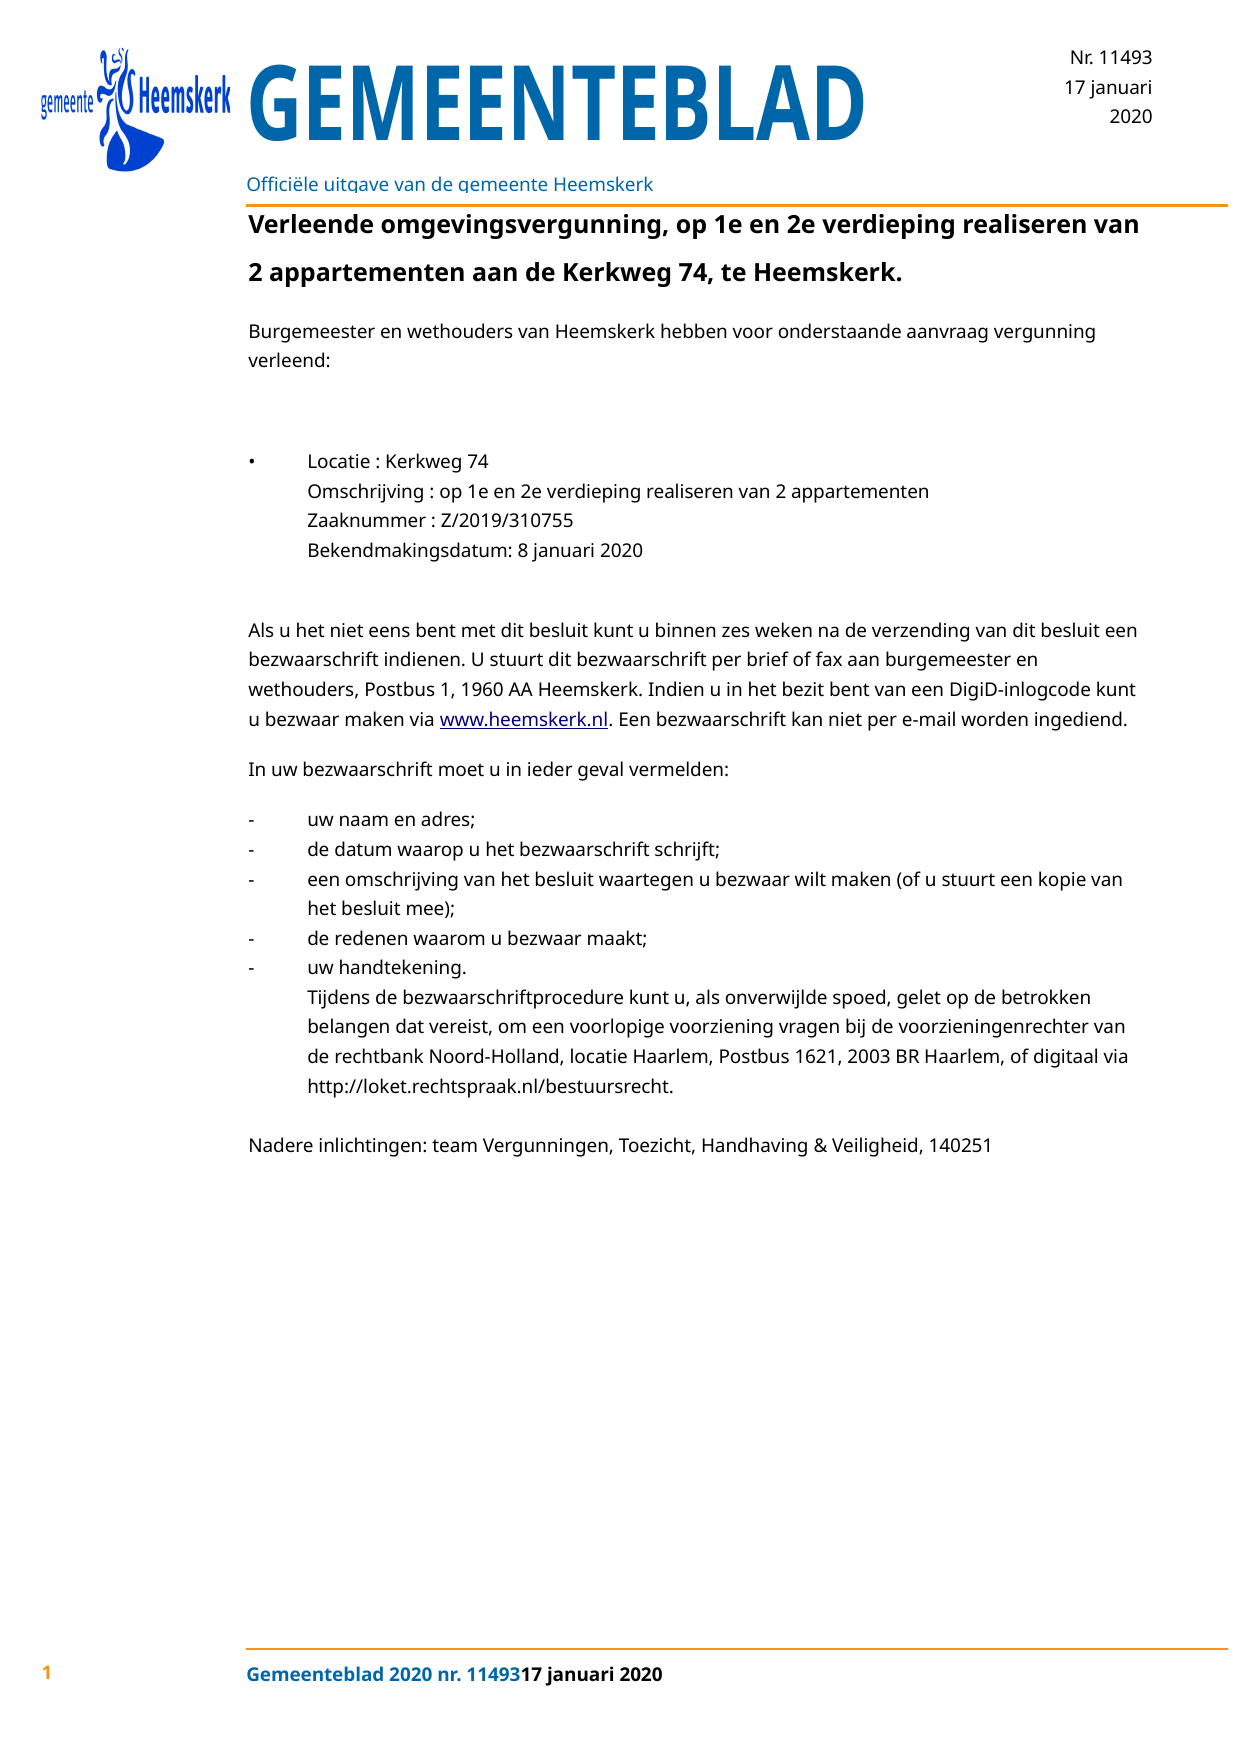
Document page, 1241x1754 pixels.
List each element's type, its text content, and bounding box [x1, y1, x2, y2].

list Tijdens de bezwaarschriftprocedure kunt u, als onverwijlde spoed, gelet op de betrokken belangen dat vereist, om een voorlopige voorziening vragen bij de voorzieningenrechter van de rechtbank Noord-Holland, locatie Haarlem, Postbus 1621, 2003 BR Haarlem, of digitaal via http://loket.rechtspraak.nl/bestuursrecht. [248, 984, 1152, 1099]
text Verleende omgevingsvergunning, op 1e en 2e verdieping realiseren van 2 appartementen aan de Kerkweg 74, te Heemskerk. [248, 207, 1152, 288]
list de redenen waarom u bezwaar maakt; [248, 925, 1152, 951]
list Bekendmakingsdatum: 8 januari 2020 [248, 537, 1152, 563]
text Nadere inlichtingen: team Vergunningen, Toezicht, Handhaving & Veiligheid, 140251 [248, 1132, 1152, 1158]
list de datum waarop u het bezwaarschrift schrijft; [248, 836, 1152, 862]
list uw naam en adres; [248, 807, 1152, 832]
list een omschrijving van het besluit waartegen u bezwaar wilt maken (of u stuurt een kopie van het besluit mee); [248, 866, 1152, 921]
list Zaaknummer : Z/2019/310755 [248, 507, 1152, 533]
list Omschrijving : op 1e en 2e verdieping realiseren van 2 appartementen [248, 478, 1152, 504]
list uw handtekening. [248, 954, 1152, 980]
text In uw bezwaarschrift moet u in ieder geval vermelden: [248, 756, 1152, 782]
list Locatie : Kerkweg 74 [248, 448, 1152, 474]
text Als u het niet eens bent met dit besluit kunt u binnen zes weken na de verzending van dit besluit een bezwaarschrift indienen. U stuurt dit bezwaarschrift per brief of fax aan burgemeester en wethouders, Postbus 1, 1960 AA Heemskerk. Indien u in het bezit bent van een DigiD-inlogcode kunt u bezwaar maken via www.heemskerk.nl. Een bezwaarschrift kan niet per e-mail worden ingediend. [248, 617, 1152, 732]
picture [41, 47, 231, 172]
text Burgemeester en wethouders van Heemskerk hebben voor onderstaande aanvraag vergunning verleend: [248, 318, 1152, 373]
